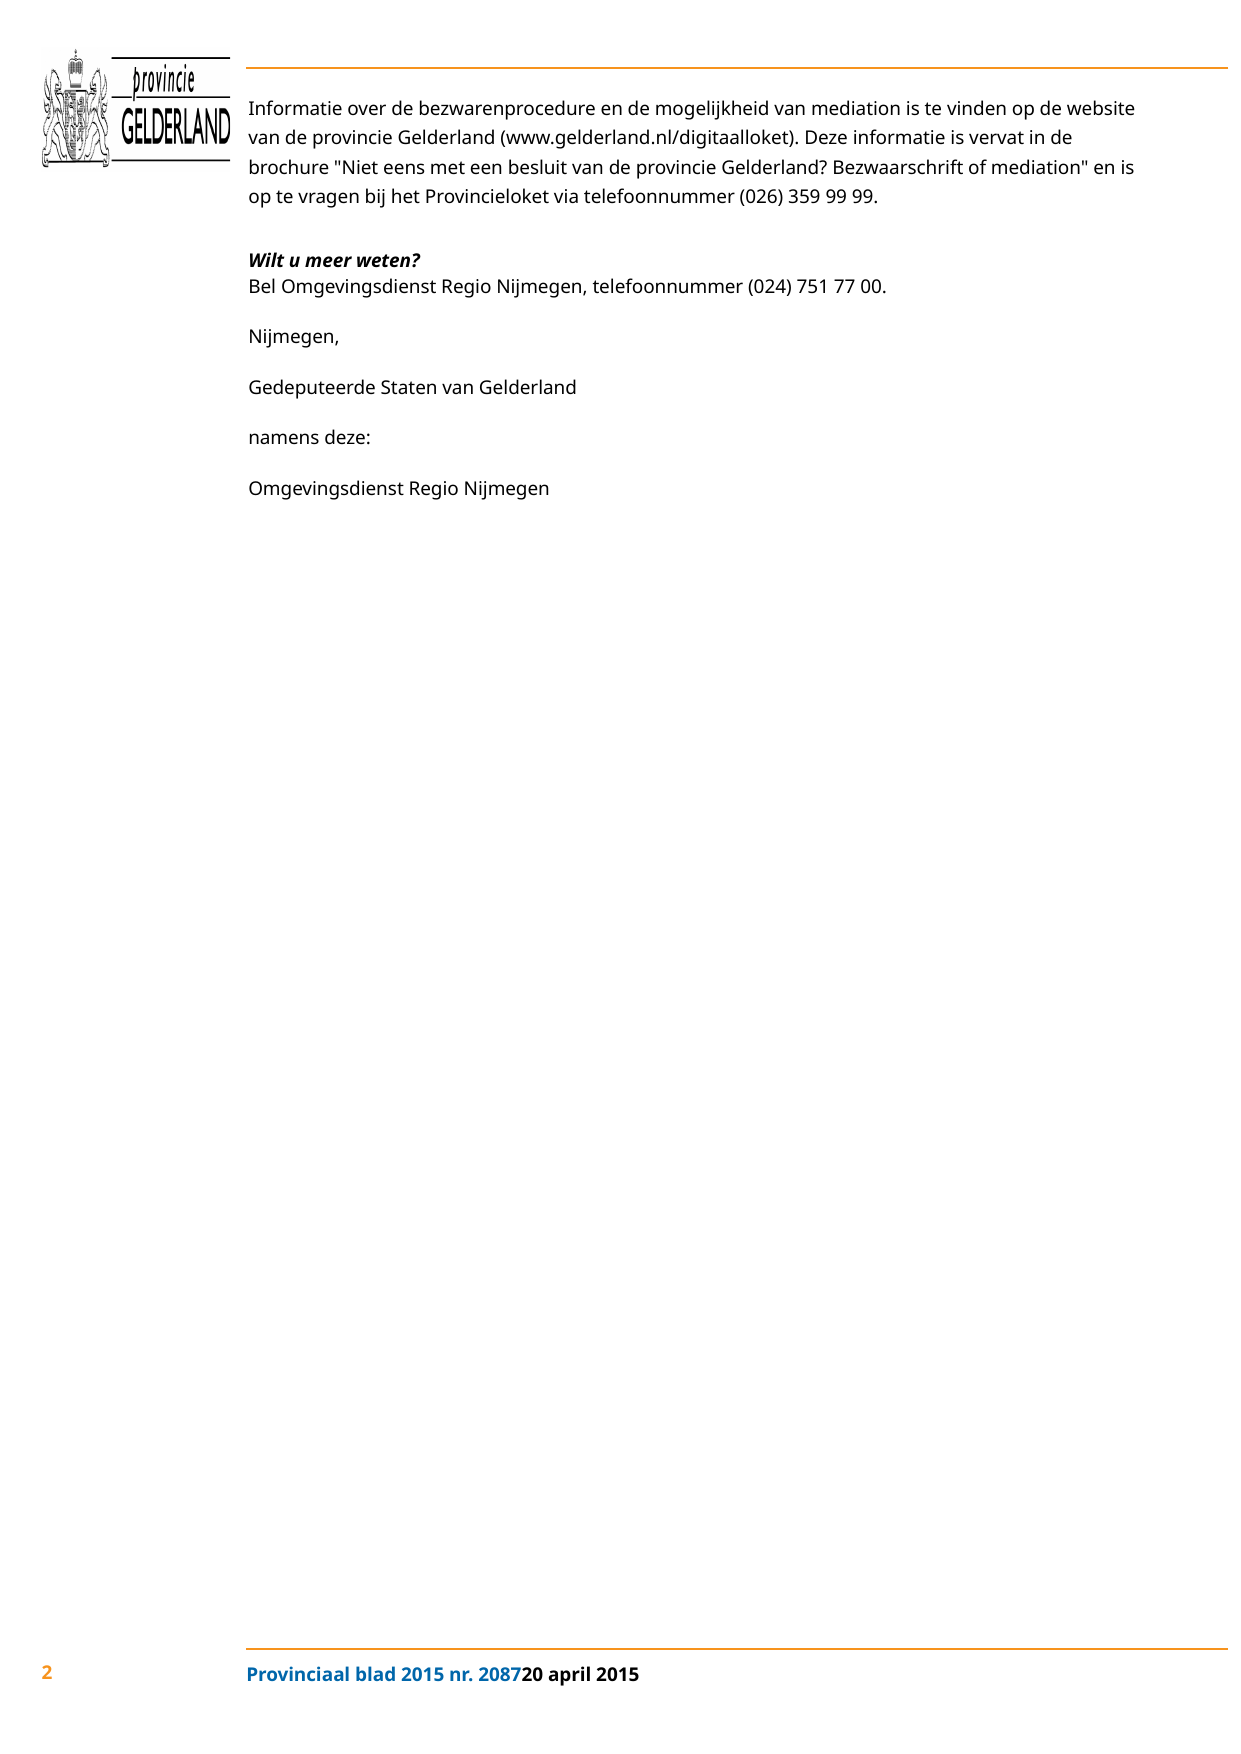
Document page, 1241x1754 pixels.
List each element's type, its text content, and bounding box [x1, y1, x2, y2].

text Nijmegen, [248, 324, 1152, 349]
text Gedeputeerde Staten van Gelderland [248, 374, 1152, 400]
picture [41, 47, 231, 172]
text Informatie over de bezwarenprocedure en de mogelijkheid van mediation is te vinden op de website van de provincie Gelderland (www.gelderland.nl/digitaalloket). Deze informatie is vervat in de brochure "Niet eens met een besluit van de provincie Gelderland? Bezwaarschrift of mediation" en is op te vragen bij het Provincieloket via telefoonnummer (026) 359 99 99. [248, 95, 1152, 209]
text namens deze: [248, 424, 1152, 450]
text Bel Omgevingsdienst Regio Nijmegen, telefoonnummer (024) 751 77 00. [248, 273, 1152, 299]
text Wilt u meer weten? [248, 247, 1152, 273]
text Omgevingsdienst Regio Nijmegen [248, 475, 1152, 501]
